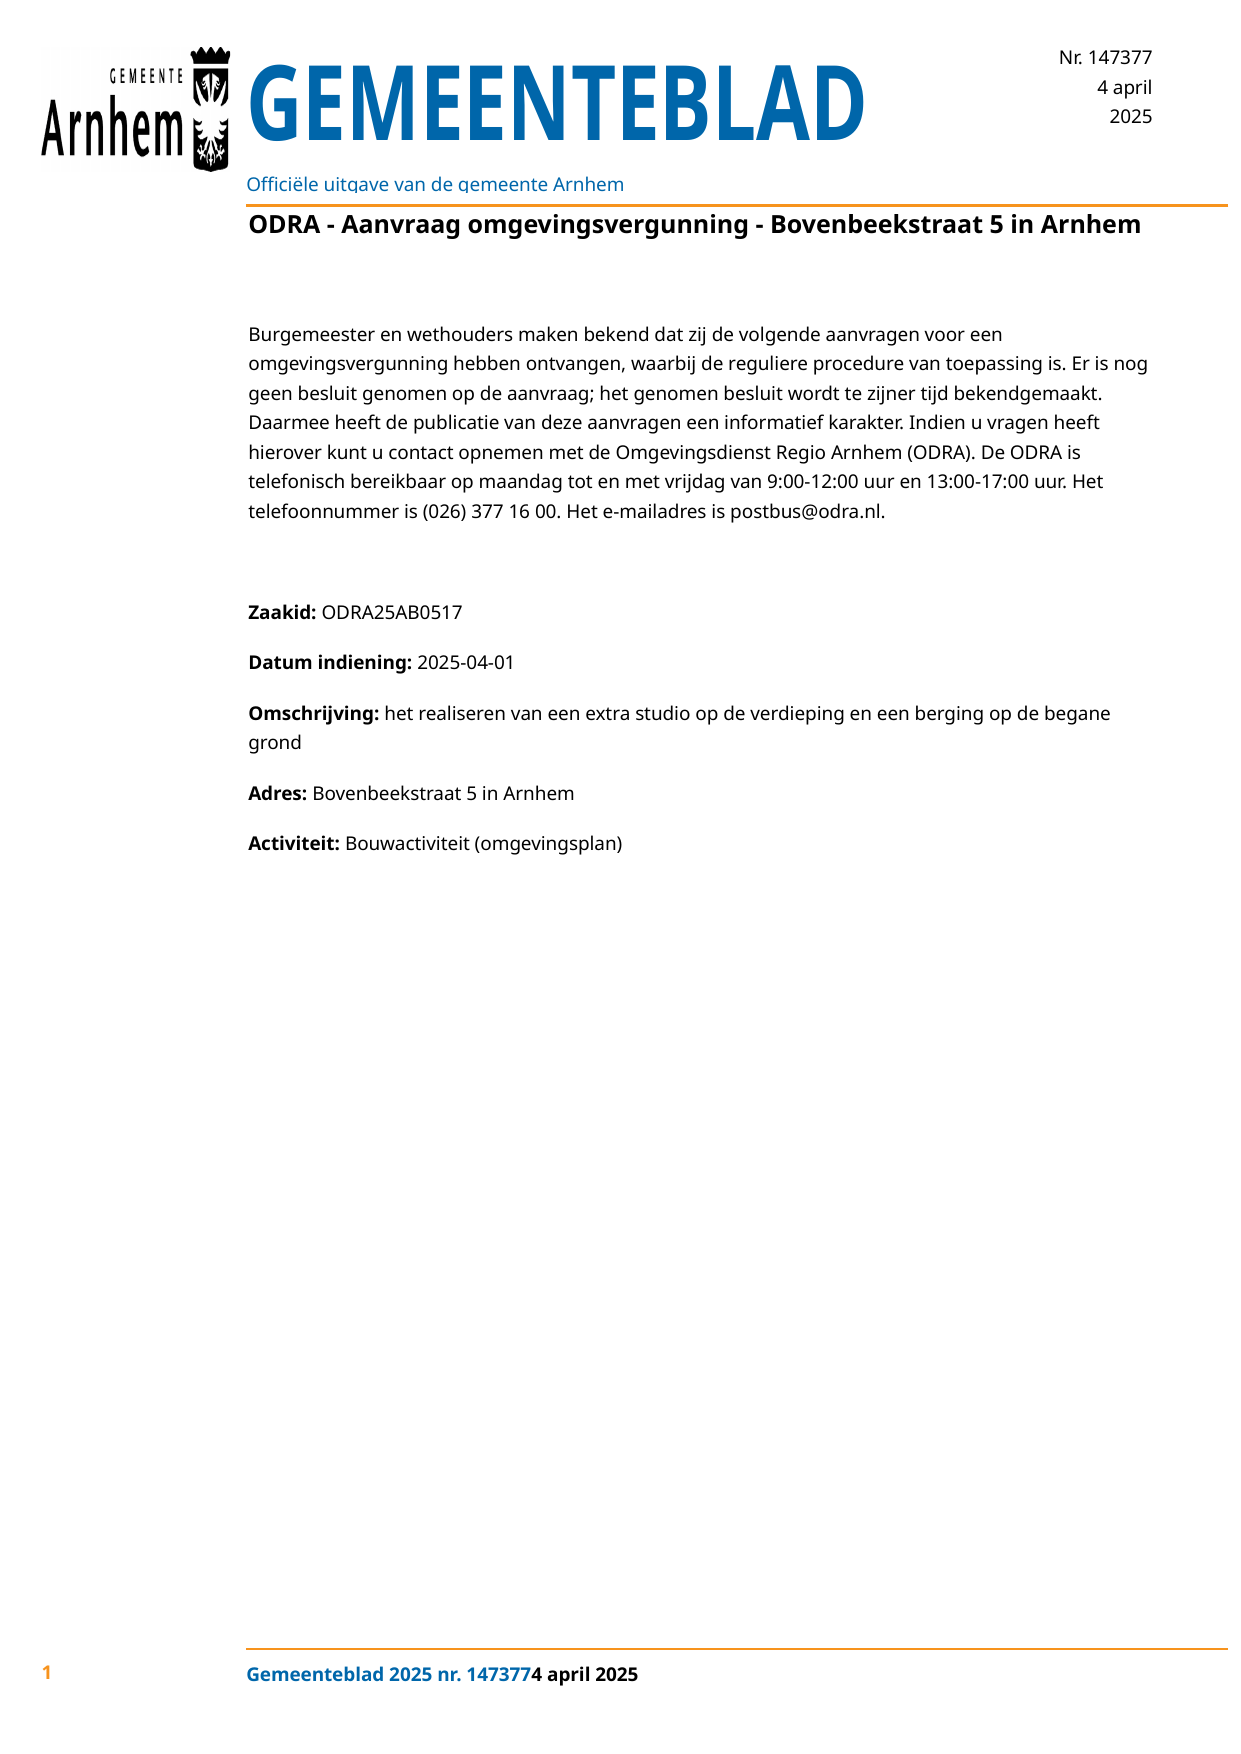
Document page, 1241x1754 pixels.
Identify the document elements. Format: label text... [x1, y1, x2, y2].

text Activiteit: Bouwactiviteit (omgevingsplan) [248, 830, 1152, 856]
picture [41, 47, 231, 172]
text Omschrijving: het realiseren van een extra studio op de verdieping en een berging op de begane grond [248, 700, 1152, 755]
text Adres: Bovenbeekstraat 5 in Arnhem [248, 780, 1152, 806]
text Zaakid: ODRA25AB0517 [248, 599, 1152, 625]
text Burgemeester en wethouders maken bekend dat zij de volgende aanvragen voor een omgevingsvergunning hebben ontvangen, waarbij de reguliere procedure van toepassing is. Er is nog geen besluit genomen op de aanvraag; het genomen besluit wordt te zijner tijd bekendgemaakt. Daarmee heeft de publicatie van deze aanvragen een informatief karakter. Indien u vragen heeft hierover kunt u contact opnemen met de Omgevingsdienst Regio Arnhem (ODRA). De ODRA is telefonisch bereikbaar op maandag tot en met vrijdag van 9:00-12:00 uur en 13:00-17:00 uur. Het telefoonnummer is (026) 377 16 00. Het e-mailadres is postbus@odra.nl. [248, 321, 1152, 524]
text ODRA - Aanvraag omgevingsvergunning - Bovenbeekstraat 5 in Arnhem [248, 207, 1152, 241]
text Datum indiening: 2025-04-01 [248, 649, 1152, 675]
